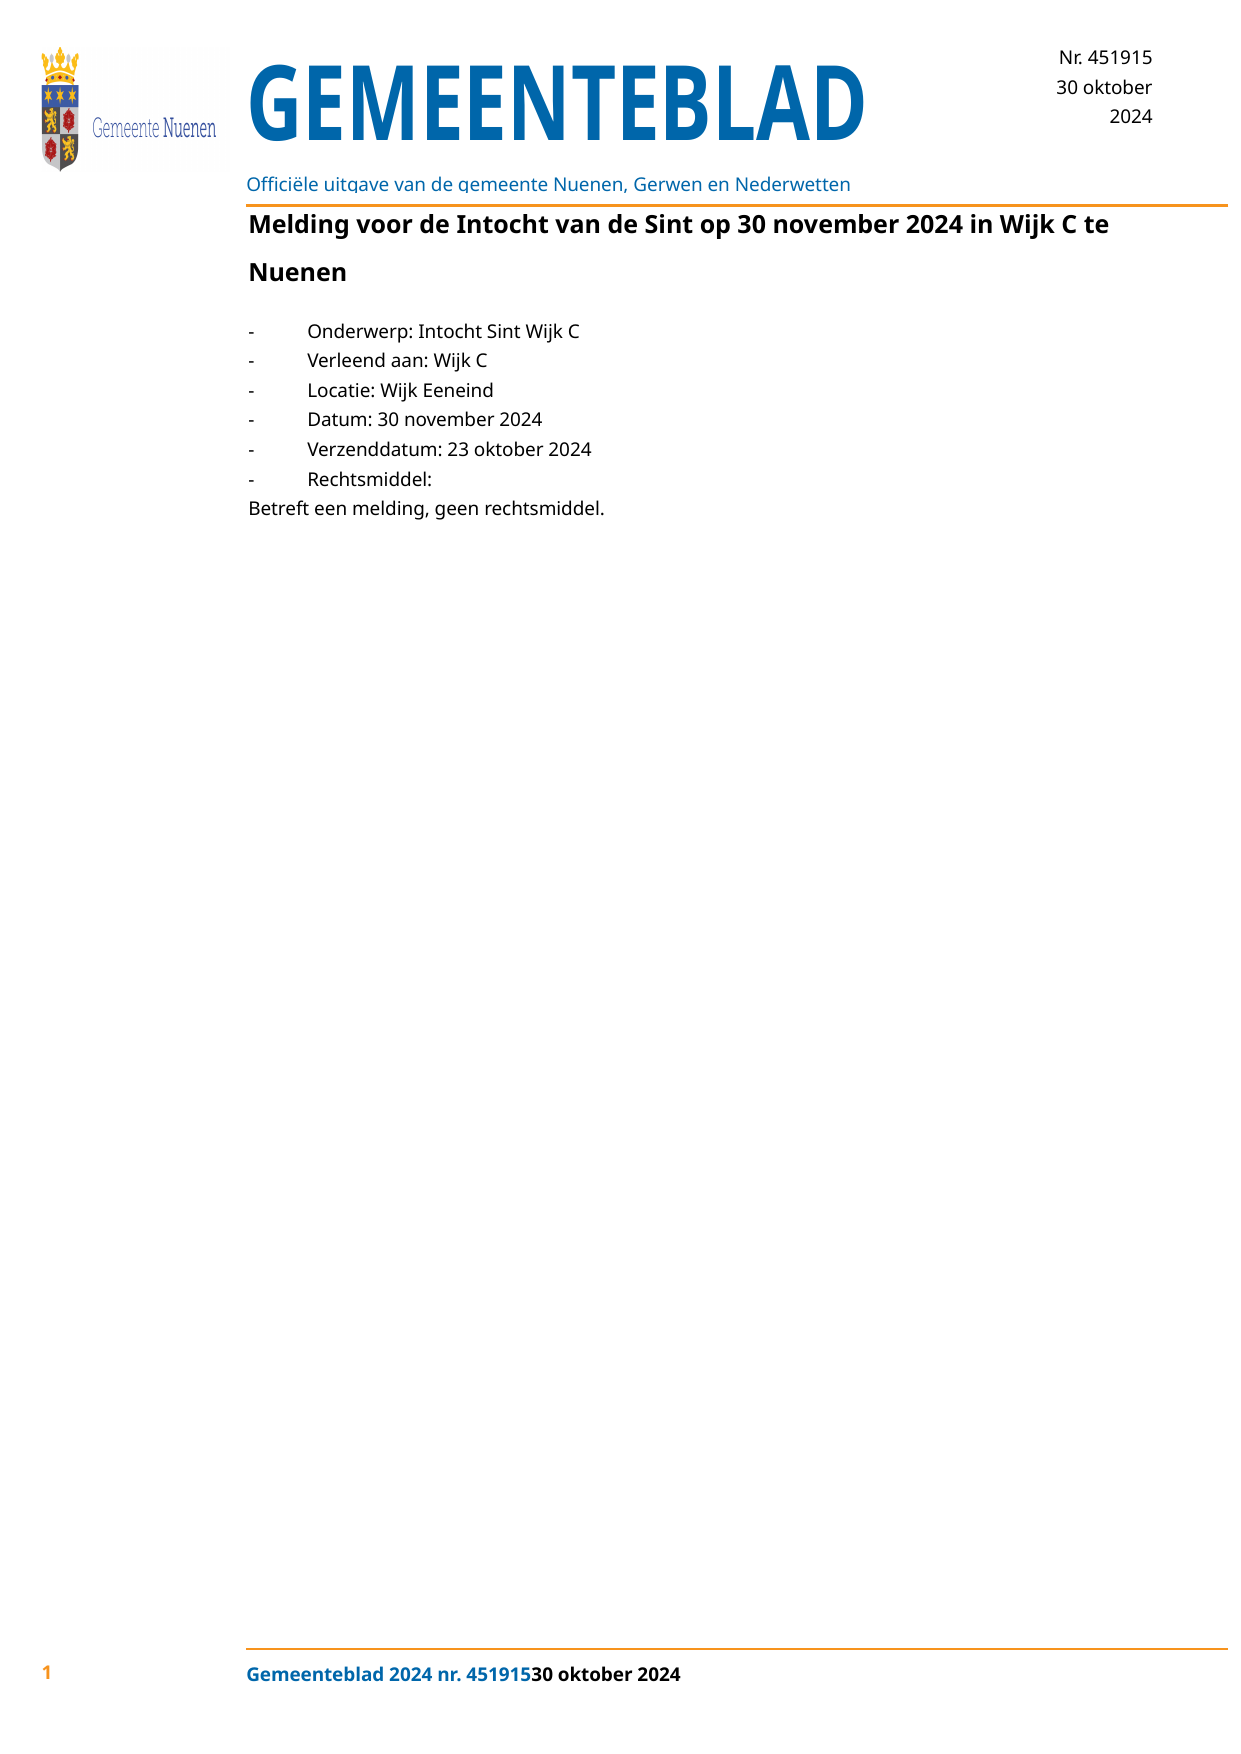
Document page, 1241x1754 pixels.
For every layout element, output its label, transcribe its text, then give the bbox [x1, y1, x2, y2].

text Betreft een melding, geen rechtsmiddel. [248, 495, 1152, 521]
list Verzenddatum: 23 oktober 2024 [248, 436, 1152, 462]
picture [41, 47, 231, 172]
list Verleend aan: Wijk C [248, 347, 1152, 373]
list Datum: 30 november 2024 [248, 407, 1152, 432]
list Rechtsmiddel: [248, 466, 1152, 492]
list Onderwerp: Intocht Sint Wijk C [248, 318, 1152, 344]
text Melding voor de Intocht van de Sint op 30 november 2024 in Wijk C te Nuenen [248, 207, 1152, 288]
list Locatie: Wijk Eeneind [248, 377, 1152, 403]
